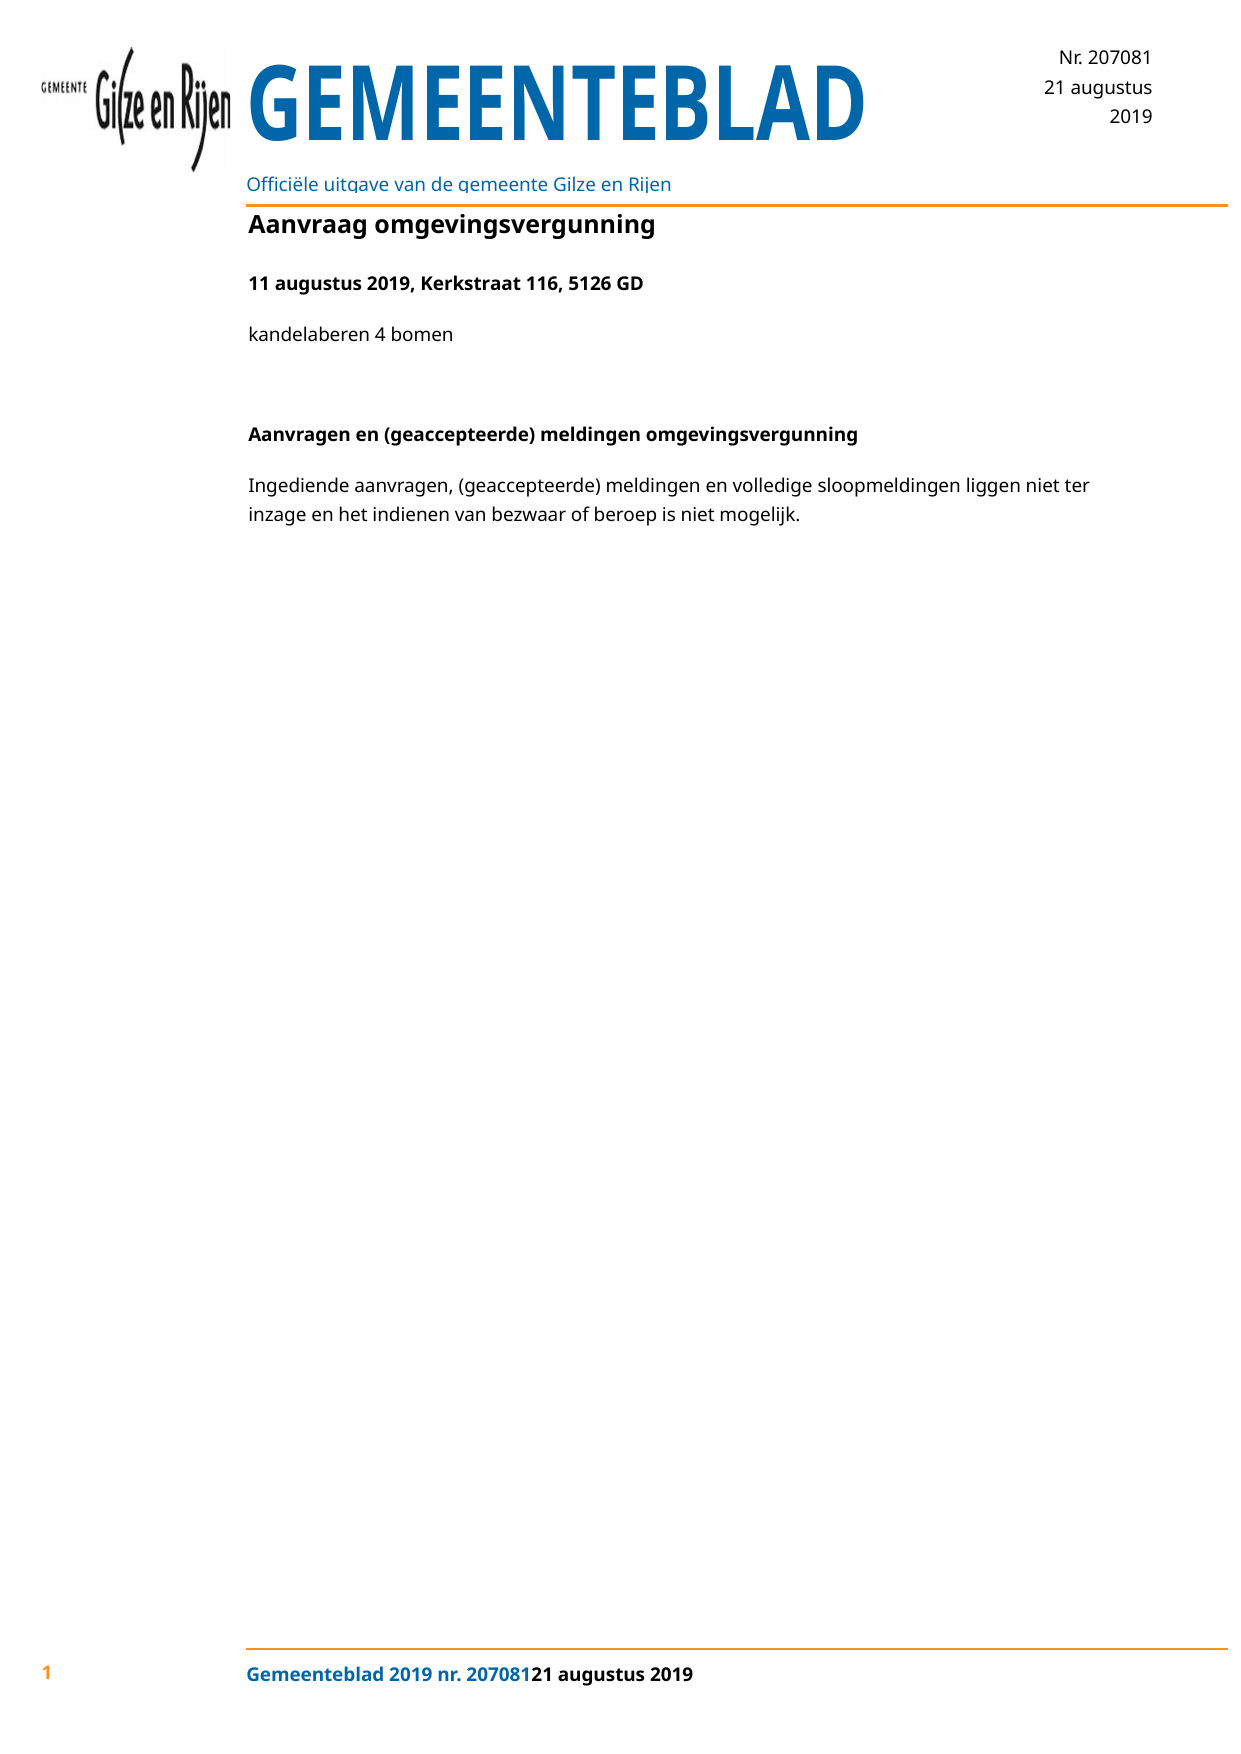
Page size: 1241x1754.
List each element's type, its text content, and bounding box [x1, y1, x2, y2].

text Aanvragen en (geaccepteerde) meldingen omgevingsvergunning [248, 422, 1152, 447]
text Aanvraag omgevingsvergunning [248, 207, 1152, 241]
picture [41, 47, 231, 172]
text 11 augustus 2019, Kerkstraat 116, 5126 GD [248, 270, 1152, 296]
text Ingediende aanvragen, (geaccepteerde) meldingen en volledige sloopmeldingen liggen niet ter inzage en het indienen van bezwaar of beroep is niet mogelijk. [248, 472, 1152, 527]
text kandelaberen 4 bomen [248, 321, 1152, 346]
